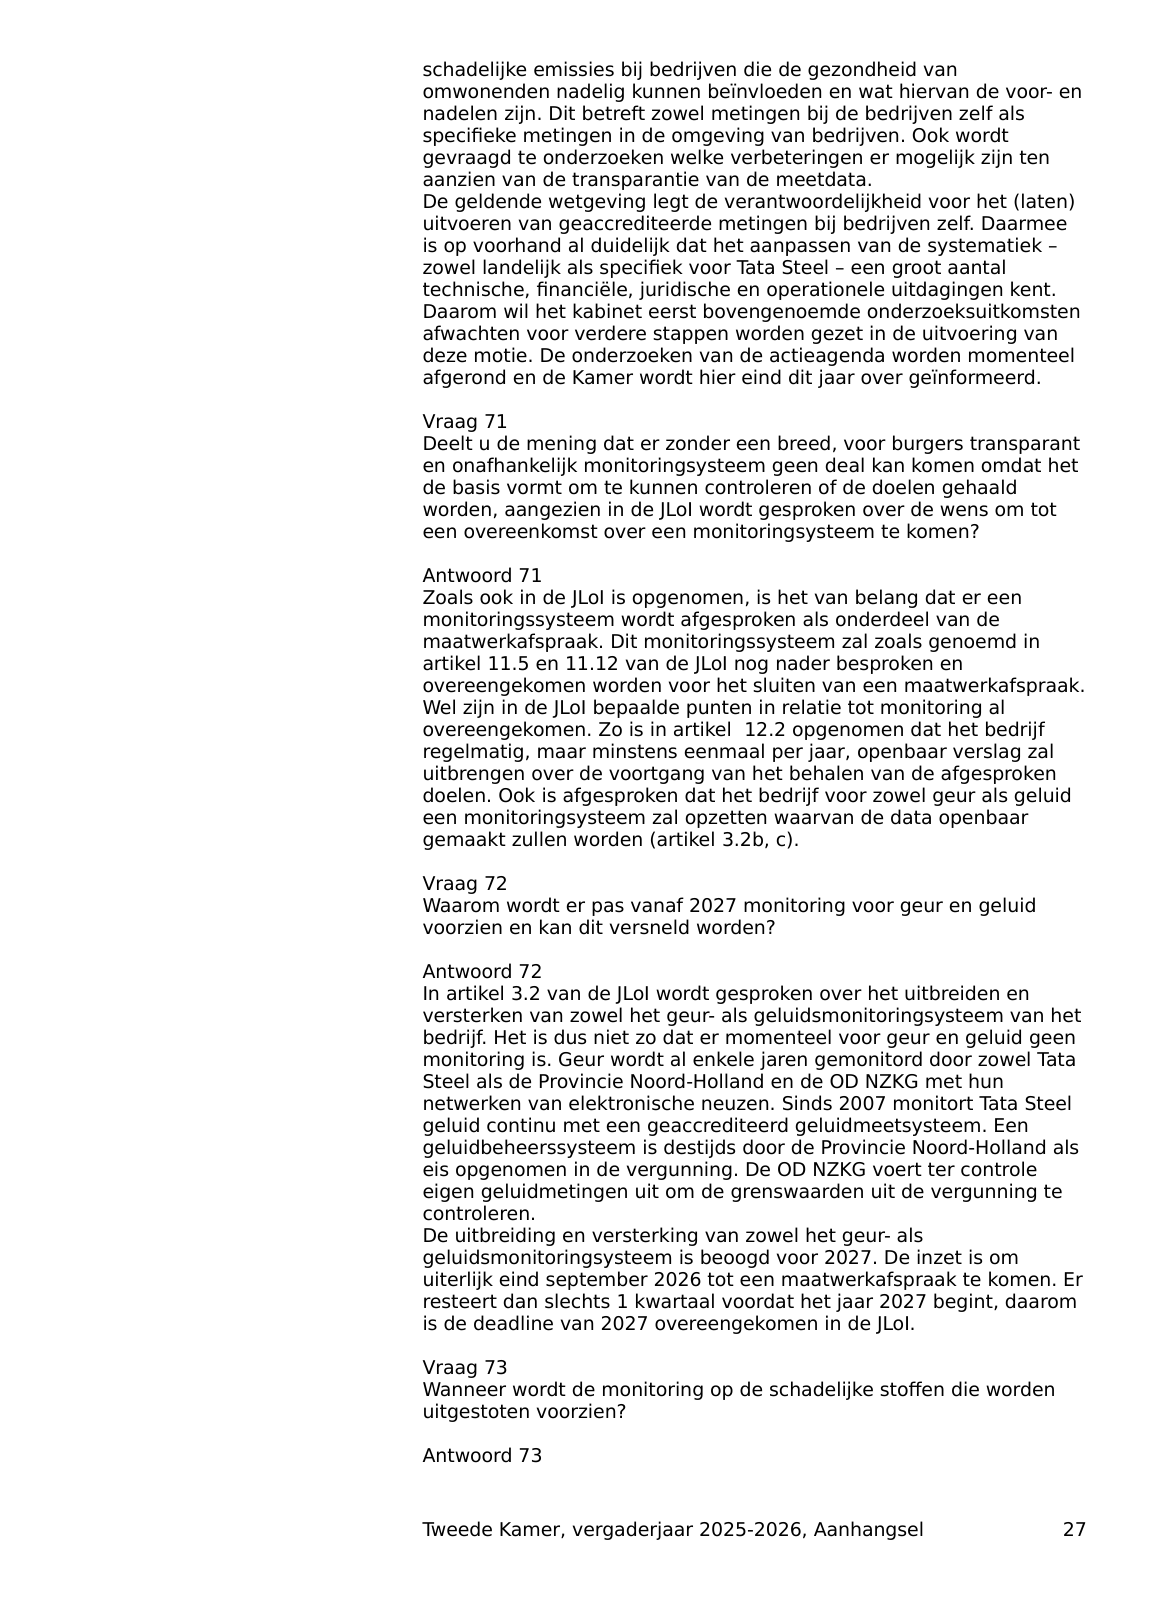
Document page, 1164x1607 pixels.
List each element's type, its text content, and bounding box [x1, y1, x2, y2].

text Deelt u de mening dat er zonder een breed, voor burgers transparant en onafhankelijk monitoringsysteem geen deal kan komen omdat het de basis vormt om te kunnen controleren of de doelen gehaald worden, aangezien in de JLoI wordt gesproken over de wens om tot een overeenkomst over een monitoringsysteem te komen? [422, 433, 1087, 543]
text De geldende wetgeving legt de verantwoordelijkheid voor het (laten) uitvoeren van geaccrediteerde metingen bij bedrijven zelf. Daarmee is op voorhand al duidelijk dat het aanpassen van de systematiek – zowel landelijk als specifiek voor Tata Steel – een groot aantal technische, financiële, juridische en operationele uitdagingen kent. Daarom wil het kabinet eerst bovengenoemde onderzoeksuitkomsten afwachten voor verdere stappen worden gezet in de uitvoering van deze motie. De onderzoeken van de actieagenda worden momenteel afgerond en de Kamer wordt hier eind dit jaar over geïnformeerd. [422, 191, 1087, 389]
text Zoals ook in de JLoI is opgenomen, is het van belang dat er een monitoringssysteem wordt afgesproken als onderdeel van de maatwerkafspraak. Dit monitoringssysteem zal zoals genoemd in artikel 11.5 en 11.12 van de JLoI nog nader besproken en overeengekomen worden voor het sluiten van een maatwerkafspraak. [422, 587, 1087, 697]
text Vraag 73 [422, 1357, 1087, 1379]
text De uitbreiding en versterking van zowel het geur- als geluidsmonitoringsysteem is beoogd voor 2027. De inzet is om uiterlijk eind september 2026 tot een maatwerkafspraak te komen. Er resteert dan slechts 1 kwartaal voordat het jaar 2027 begint, daarom is de deadline van 2027 overeengekomen in de JLoI. [422, 1225, 1087, 1335]
text Antwoord 73 [422, 1445, 1087, 1467]
text Vraag 72 [422, 873, 1087, 895]
text Wel zijn in de JLoI bepaalde punten in relatie tot monitoring al overeengekomen. Zo is in artikel 12.2 opgenomen dat het bedrijf regelmatig, maar minstens eenmaal per jaar, openbaar verslag zal uitbrengen over de voortgang van het behalen van de afgesproken doelen. Ook is afgesproken dat het bedrijf voor zowel geur als geluid een monitoringsysteem zal opzetten waarvan de data openbaar gemaakt zullen worden (artikel 3.2b, c). [422, 697, 1087, 851]
text Antwoord 72 [422, 961, 1087, 983]
text Vraag 71 [422, 411, 1087, 433]
text Waarom wordt er pas vanaf 2027 monitoring voor geur en geluid voorzien en kan dit versneld worden? [422, 895, 1087, 939]
text In artikel 3.2 van de JLoI wordt gesproken over het uitbreiden en versterken van zowel het geur- als geluidsmonitoringsysteem van het bedrijf. Het is dus niet zo dat er momenteel voor geur en geluid geen monitoring is. Geur wordt al enkele jaren gemonitord door zowel Tata Steel als de Provincie Noord-Holland en de OD NZKG met hun netwerken van elektronische neuzen. Sinds 2007 monitort Tata Steel geluid continu met een geaccrediteerd geluidmeetsysteem. Een geluidbeheerssysteem is destijds door de Provincie Noord-Holland als eis opgenomen in de vergunning. De OD NZKG voert ter controle eigen geluidmetingen uit om de grenswaarden uit de vergunning te controleren. [422, 983, 1087, 1225]
text Wanneer wordt de monitoring op de schadelijke stoffen die worden uitgestoten voorzien? [422, 1379, 1087, 1423]
text Antwoord 71 [422, 565, 1087, 587]
text schadelijke emissies bij bedrijven die de gezondheid van omwonenden nadelig kunnen beïnvloeden en wat hiervan de voor- en nadelen zijn. Dit betreft zowel metingen bij de bedrijven zelf als specifieke metingen in de omgeving van bedrijven. Ook wordt gevraagd te onderzoeken welke verbeteringen er mogelijk zijn ten aanzien van de transparantie van de meetdata. [422, 59, 1087, 191]
